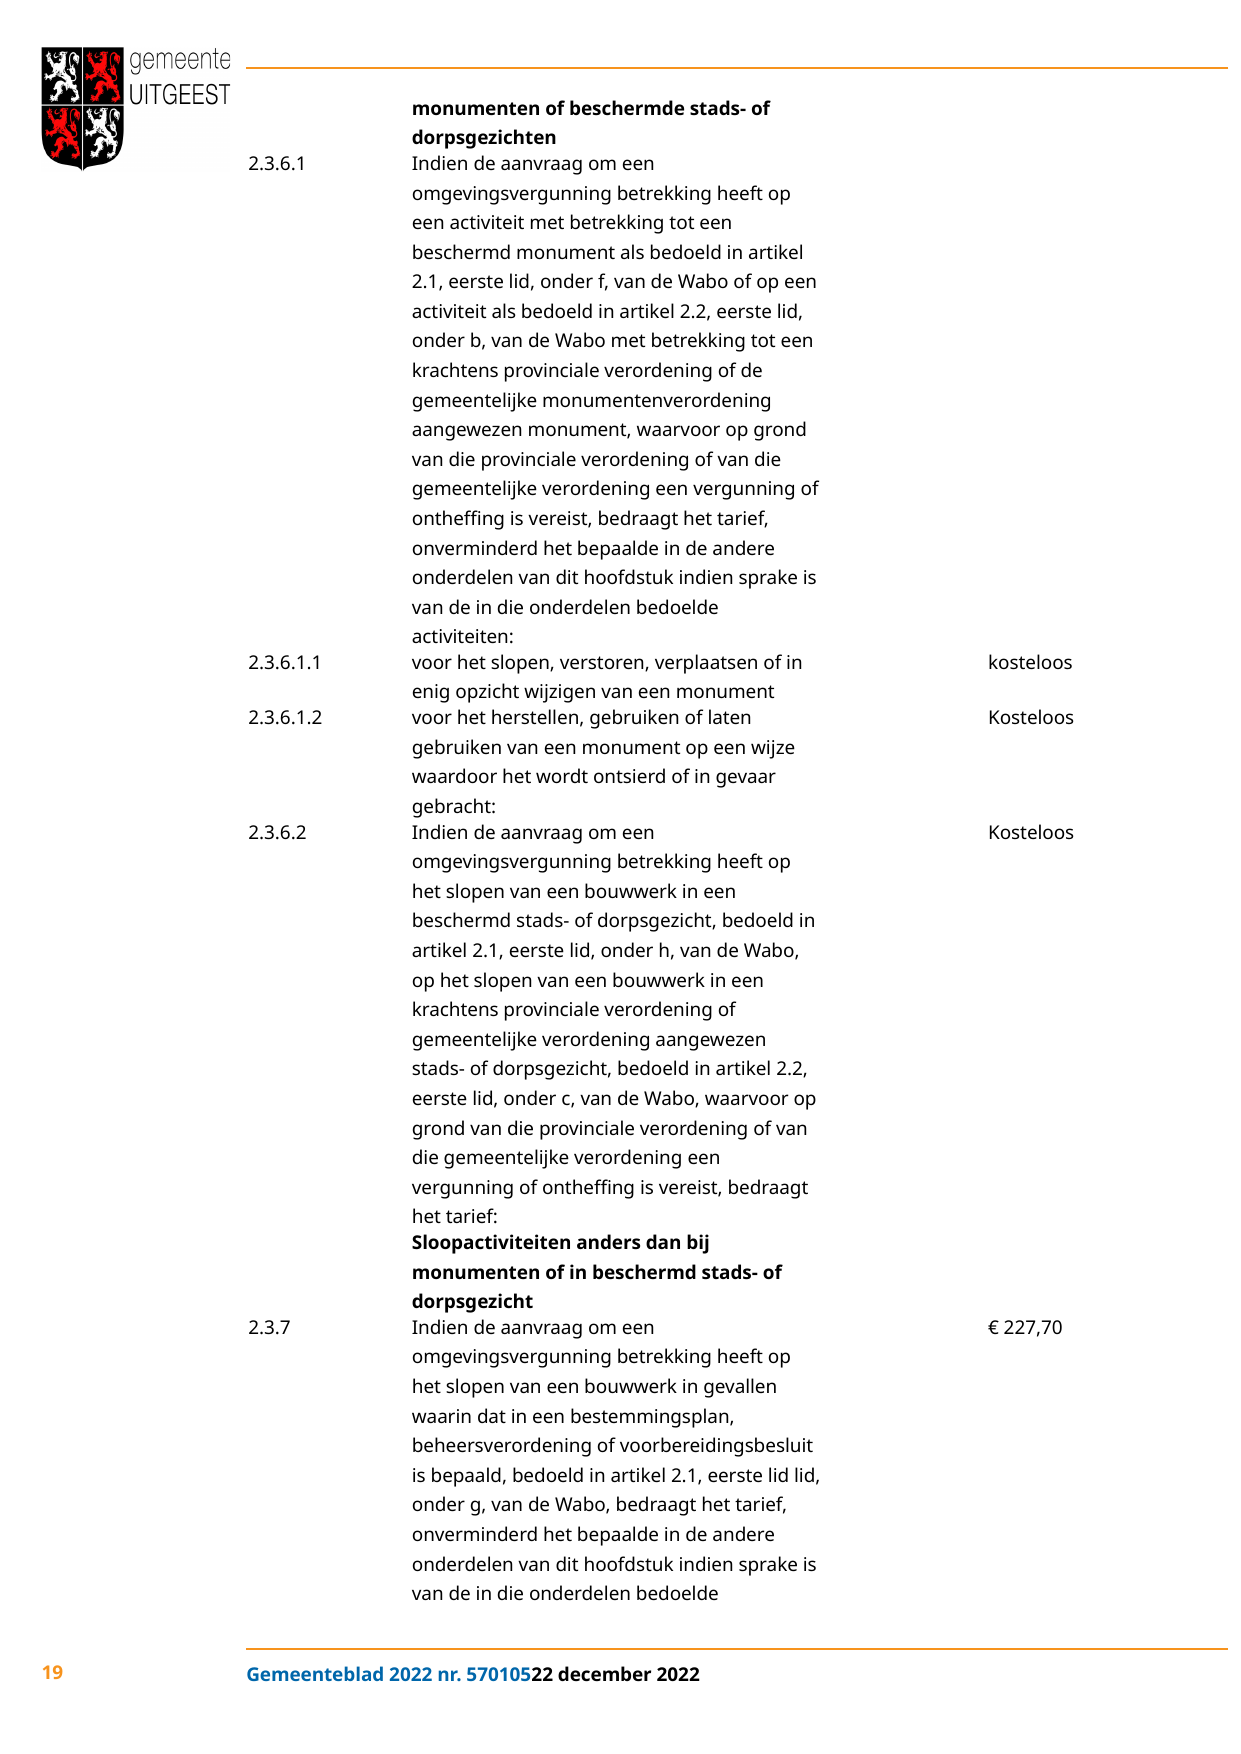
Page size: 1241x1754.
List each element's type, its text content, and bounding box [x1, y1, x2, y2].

table_cell kosteloos [988, 649, 1152, 704]
table_cell voor het slopen, verstoren, verplaatsen of in enig opzicht wijzigen van een monument [412, 649, 824, 704]
table_cell € 227,70 [988, 1314, 1152, 1606]
table_cell [988, 95, 1152, 150]
table_cell Kosteloos [988, 819, 1152, 1229]
table_cell 2.3.7 [248, 1314, 412, 1606]
table_cell [824, 1229, 988, 1314]
table_cell [824, 649, 988, 704]
picture [41, 47, 231, 172]
table_cell 2.3.6.1.1 [248, 649, 412, 704]
table_cell 2.3.6.1.2 [248, 705, 412, 819]
table_cell 2.3.6.1 [248, 150, 412, 649]
table_cell [988, 150, 1152, 649]
table_cell [248, 95, 412, 150]
table_cell monumenten of beschermde stads- of dorpsgezichten [412, 95, 824, 150]
table_cell [824, 819, 988, 1229]
table_cell Sloopactiviteiten anders dan bij monumenten of in beschermd stads- of dorpsgezicht [412, 1229, 824, 1314]
table_cell Indien de aanvraag om een omgevingsvergunning betrekking heeft op een activiteit met betrekking tot een beschermd monument als bedoeld in artikel 2.1, eerste lid, onder f, van de Wabo of op een activiteit als bedoeld in artikel 2.2, eerste lid, onder b, van de Wabo met betrekking tot een krachtens provinciale verordening of de gemeentelijke monumentenverordening aangewezen monument, waarvoor op grond van die provinciale verordening of van die gemeentelijke verordening een vergunning of ontheffing is vereist, bedraagt het tarief, onverminderd het bepaalde in de andere onderdelen van dit hoofdstuk indien sprake is van de in die onderdelen bedoelde activiteiten: [412, 150, 824, 649]
table_cell Kosteloos [988, 705, 1152, 819]
table_cell 2.3.6.2 [248, 819, 412, 1229]
table_cell [824, 150, 988, 649]
table_cell [824, 705, 988, 819]
table_cell [824, 95, 988, 150]
table_cell [248, 1229, 412, 1314]
table_cell Indien de aanvraag om een omgevingsvergunning betrekking heeft op het slopen van een bouwwerk in gevallen waarin dat in een bestemmingsplan, beheersverordening of voorbereidingsbesluit is bepaald, bedoeld in artikel 2.1, eerste lid lid, onder g, van de Wabo, bedraagt het tarief, onverminderd het bepaalde in de andere onderdelen van dit hoofdstuk indien sprake is van de in die onderdelen bedoelde [412, 1314, 824, 1606]
table_cell [824, 1314, 988, 1606]
table_cell Indien de aanvraag om een omgevingsvergunning betrekking heeft op het slopen van een bouwwerk in een beschermd stads- of dorpsgezicht, bedoeld in artikel 2.1, eerste lid, onder h, van de Wabo, op het slopen van een bouwwerk in een krachtens provinciale verordening of gemeentelijke verordening aangewezen stads- of dorpsgezicht, bedoeld in artikel 2.2, eerste lid, onder c, van de Wabo, waarvoor op grond van die provinciale verordening of van die gemeentelijke verordening een vergunning of ontheffing is vereist, bedraagt het tarief: [412, 819, 824, 1229]
table_cell voor het herstellen, gebruiken of laten gebruiken van een monument op een wijze waardoor het wordt ontsierd of in gevaar gebracht: [412, 705, 824, 819]
table_cell [988, 1229, 1152, 1314]
